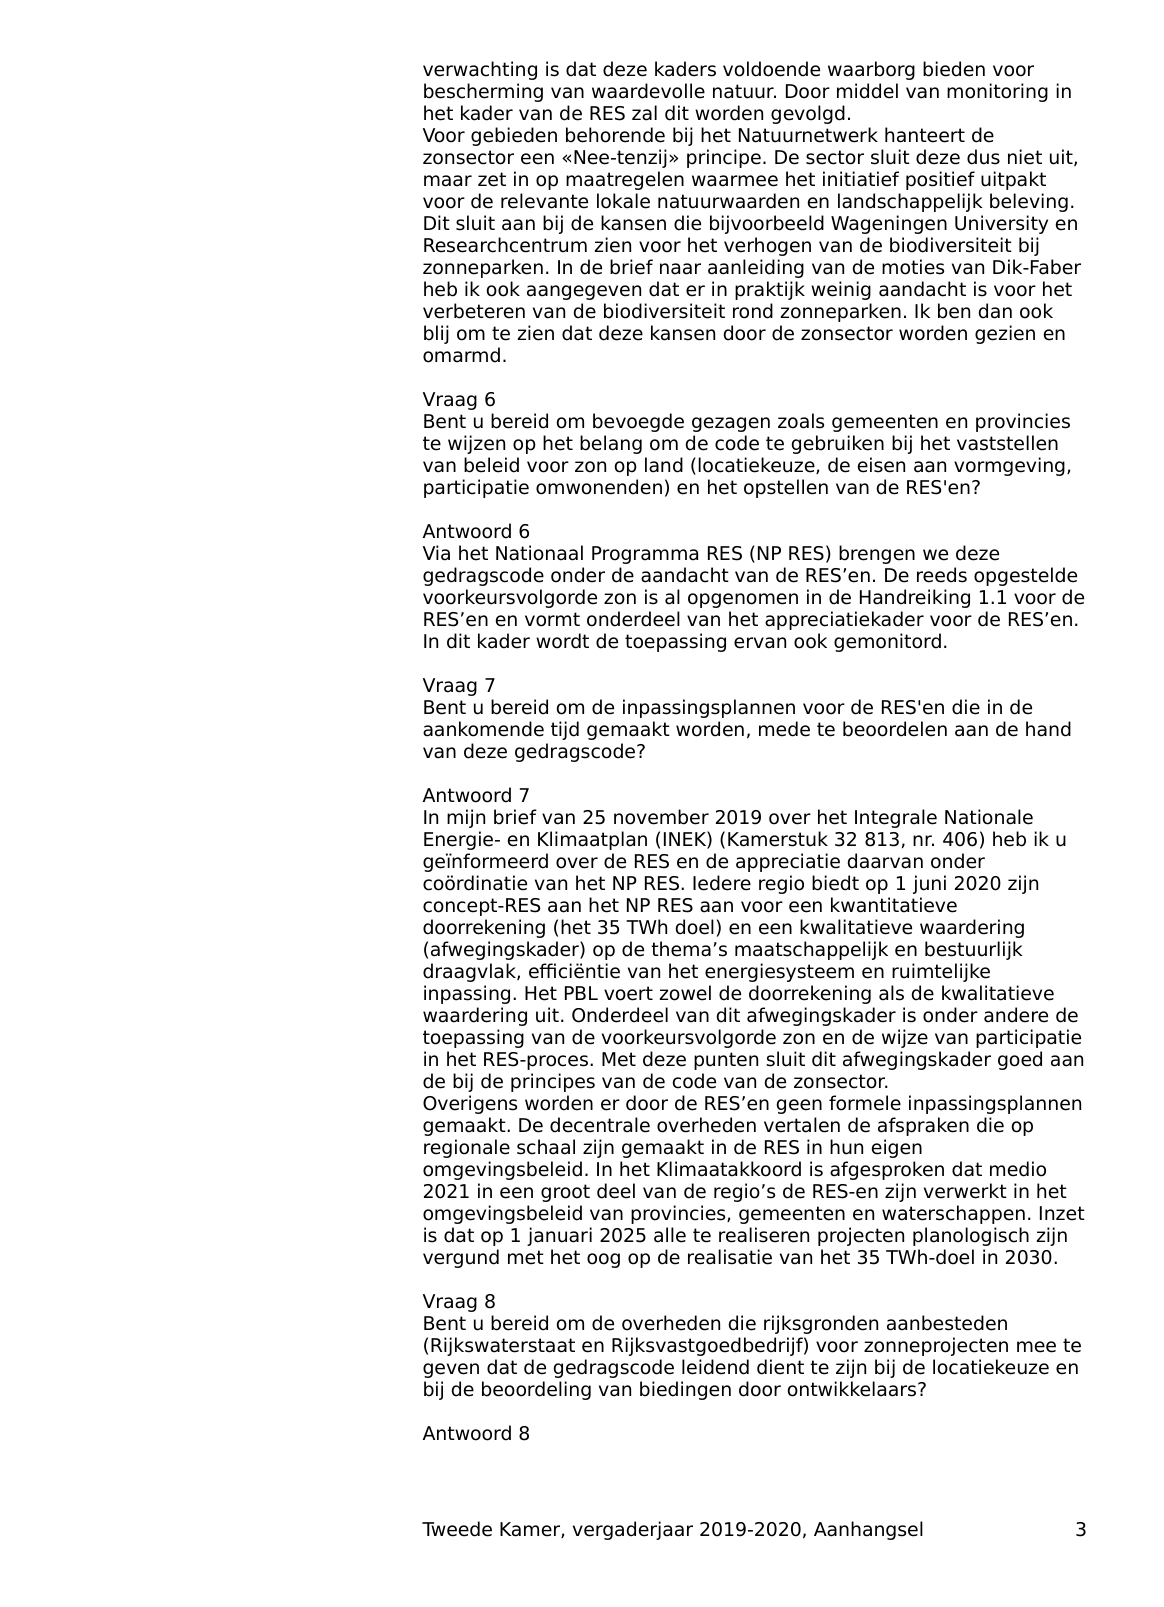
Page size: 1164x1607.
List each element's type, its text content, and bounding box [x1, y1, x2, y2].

text verwachting is dat deze kaders voldoende waarborg bieden voor bescherming van waardevolle natuur. Door middel van monitoring in het kader van de RES zal dit worden gevolgd. [422, 59, 1087, 125]
text Bent u bereid om de inpassingsplannen voor de RES'en die in de aankomende tijd gemaakt worden, mede te beoordelen aan de hand van deze gedragscode? [422, 697, 1087, 763]
text Bent u bereid om bevoegde gezagen zoals gemeenten en provincies te wijzen op het belang om de code te gebruiken bij het vaststellen van beleid voor zon op land (locatiekeuze, de eisen aan vormgeving, participatie omwonenden) en het opstellen van de RES'en? [422, 411, 1087, 499]
text Vraag 6 [422, 389, 1087, 411]
text Antwoord 8 [422, 1423, 1087, 1445]
text Voor gebieden behorende bij het Natuurnetwerk hanteert de zonsector een «Nee-tenzij» principe. De sector sluit deze dus niet uit, maar zet in op maatregelen waarmee het initiatief positief uitpakt voor de relevante lokale natuurwaarden en landschappelijk beleving. Dit sluit aan bij de kansen die bijvoorbeeld Wageningen University en Researchcentrum zien voor het verhogen van de biodiversiteit bij zonneparken. In de brief naar aanleiding van de moties van Dik-Faber heb ik ook aangegeven dat er in praktijk weinig aandacht is voor het verbeteren van de biodiversiteit rond zonneparken. Ik ben dan ook blij om te zien dat deze kansen door de zonsector worden gezien en omarmd. [422, 125, 1087, 367]
text Vraag 8 [422, 1291, 1087, 1313]
text In mijn brief van 25 november 2019 over het Integrale Nationale Energie- en Klimaatplan (INEK) (Kamerstuk 32 813, nr. 406) heb ik u geïnformeerd over de RES en de appreciatie daarvan onder coördinatie van het NP RES. Iedere regio biedt op 1 juni 2020 zijn concept-RES aan het NP RES aan voor een kwantitatieve doorrekening (het 35 TWh doel) en een kwalitatieve waardering (afwegingskader) op de thema’s maatschappelijk en bestuurlijk draagvlak, efficiëntie van het energiesysteem en ruimtelijke inpassing. Het PBL voert zowel de doorrekening als de kwalitatieve waardering uit. Onderdeel van dit afwegingskader is onder andere de toepassing van de voorkeursvolgorde zon en de wijze van participatie in het RES-proces. Met deze punten sluit dit afwegingskader goed aan de bij de principes van de code van de zonsector. [422, 807, 1087, 1093]
text Via het Nationaal Programma RES (NP RES) brengen we deze gedragscode onder de aandacht van de RES’en. De reeds opgestelde voorkeursvolgorde zon is al opgenomen in de Handreiking 1.1 voor de RES’en en vormt onderdeel van het appreciatiekader voor de RES’en. In dit kader wordt de toepassing ervan ook gemonitord. [422, 543, 1087, 653]
text Overigens worden er door de RES’en geen formele inpassingsplannen gemaakt. De decentrale overheden vertalen de afspraken die op regionale schaal zijn gemaakt in de RES in hun eigen omgevingsbeleid. In het Klimaatakkoord is afgesproken dat medio 2021 in een groot deel van de regio’s de RES-en zijn verwerkt in het omgevingsbeleid van provincies, gemeenten en waterschappen. Inzet is dat op 1 januari 2025 alle te realiseren projecten planologisch zijn vergund met het oog op de realisatie van het 35 TWh-doel in 2030. [422, 1093, 1087, 1269]
text Bent u bereid om de overheden die rijksgronden aanbesteden (Rijkswaterstaat en Rijksvastgoedbedrijf) voor zonneprojecten mee te geven dat de gedragscode leidend dient te zijn bij de locatiekeuze en bij de beoordeling van biedingen door ontwikkelaars? [422, 1313, 1087, 1401]
text Vraag 7 [422, 675, 1087, 697]
text Antwoord 6 [422, 521, 1087, 543]
text Antwoord 7 [422, 785, 1087, 807]
